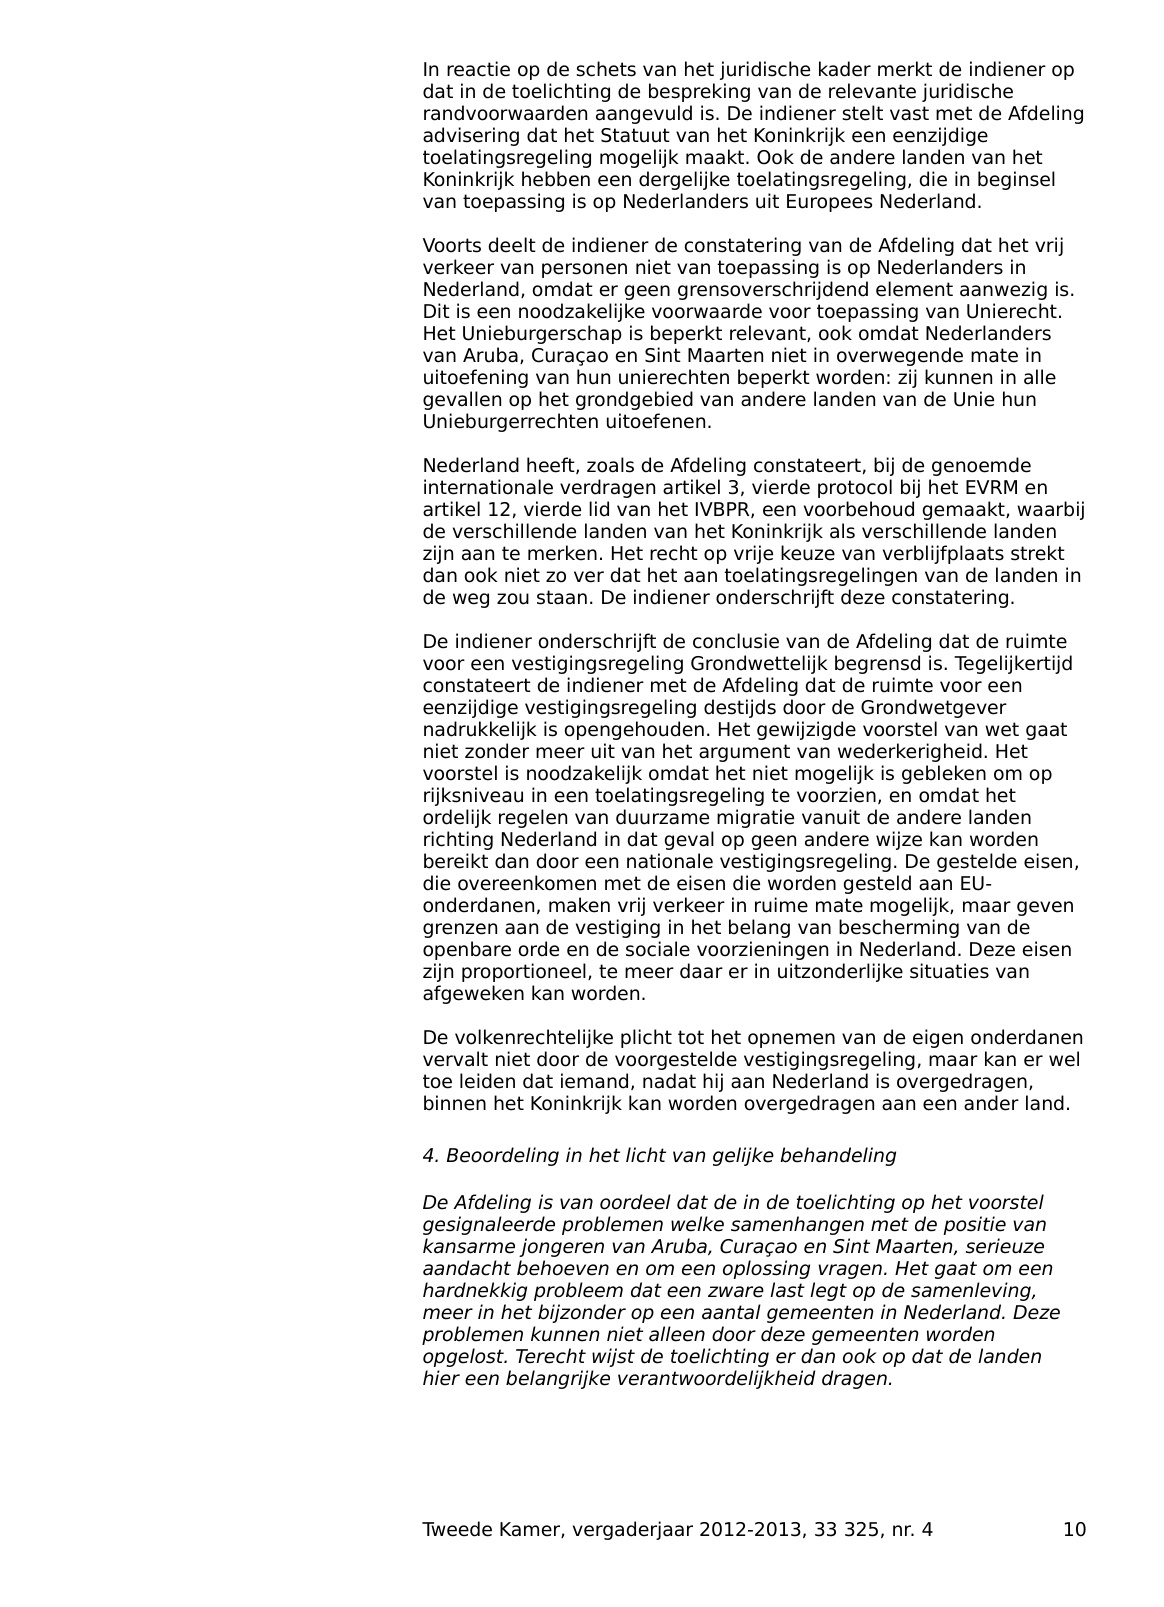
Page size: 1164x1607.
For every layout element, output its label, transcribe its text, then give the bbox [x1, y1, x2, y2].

text De Afdeling is van oordeel dat de in de toelichting op het voorstel gesignaleerde problemen welke samenhangen met de positie van kansarme jongeren van Aruba, Curaçao en Sint Maarten, serieuze aandacht behoeven en om een oplossing vragen. Het gaat om een hardnekkig probleem dat een zware last legt op de samenleving, meer in het bijzonder op een aantal gemeenten in Nederland. Deze problemen kunnen niet alleen door deze gemeenten worden opgelost. Terecht wijst de toelichting er dan ook op dat de landen hier een belangrijke verantwoordelijkheid dragen. [422, 1192, 1087, 1390]
text De volkenrechtelijke plicht tot het opnemen van de eigen onderdanen vervalt niet door de voorgestelde vestigingsregeling, maar kan er wel toe leiden dat iemand, nadat hij aan Nederland is overgedragen, binnen het Koninkrijk kan worden overgedragen aan een ander land. [422, 1027, 1087, 1115]
text In reactie op de schets van het juridische kader merkt de indiener op dat in de toelichting de bespreking van de relevante juridische randvoorwaarden aangevuld is. De indiener stelt vast met de Afdeling advisering dat het Statuut van het Koninkrijk een eenzijdige toelatingsregeling mogelijk maakt. Ook de andere landen van het Koninkrijk hebben een dergelijke toelatingsregeling, die in beginsel van toepassing is op Nederlanders uit Europees Nederland. [422, 59, 1087, 213]
text Voorts deelt de indiener de constatering van de Afdeling dat het vrij verkeer van personen niet van toepassing is op Nederlanders in Nederland, omdat er geen grensoverschrijdend element aanwezig is. Dit is een noodzakelijke voorwaarde voor toepassing van Unierecht. Het Unieburgerschap is beperkt relevant, ook omdat Nederlanders van Aruba, Curaçao en Sint Maarten niet in overwegende mate in uitoefening van hun unierechten beperkt worden: zij kunnen in alle gevallen op het grondgebied van andere landen van de Unie hun Unieburgerrechten uitoefenen. [422, 235, 1087, 433]
text De indiener onderschrijft de conclusie van de Afdeling dat de ruimte voor een vestigingsregeling Grondwettelijk begrensd is. Tegelijkertijd constateert de indiener met de Afdeling dat de ruimte voor een eenzijdige vestigingsregeling destijds door de Grondwetgever nadrukkelijk is opengehouden. Het gewijzigde voorstel van wet gaat niet zonder meer uit van het argument van wederkerigheid. Het voorstel is noodzakelijk omdat het niet mogelijk is gebleken om op rijksniveau in een toelatingsregeling te voorzien, en omdat het ordelijk regelen van duurzame migratie vanuit de andere landen richting Nederland in dat geval op geen andere wijze kan worden bereikt dan door een nationale vestigingsregeling. De gestelde eisen, die overeenkomen met de eisen die worden gesteld aan EU-onderdanen, maken vrij verkeer in ruime mate mogelijk, maar geven grenzen aan de vestiging in het belang van bescherming van de openbare orde en de sociale voorzieningen in Nederland. Deze eisen zijn proportioneel, te meer daar er in uitzonderlijke situaties van afgeweken kan worden. [422, 631, 1087, 1005]
text Nederland heeft, zoals de Afdeling constateert, bij de genoemde internationale verdragen artikel 3, vierde protocol bij het EVRM en artikel 12, vierde lid van het IVBPR, een voorbehoud gemaakt, waarbij de verschillende landen van het Koninkrijk als verschillende landen zijn aan te merken. Het recht op vrije keuze van verblijfplaats strekt dan ook niet zo ver dat het aan toelatingsregelingen van de landen in de weg zou staan. De indiener onderschrijft deze constatering. [422, 455, 1087, 609]
subtitle 4. Beoordeling in het licht van gelijke behandeling [422, 1145, 1087, 1167]
